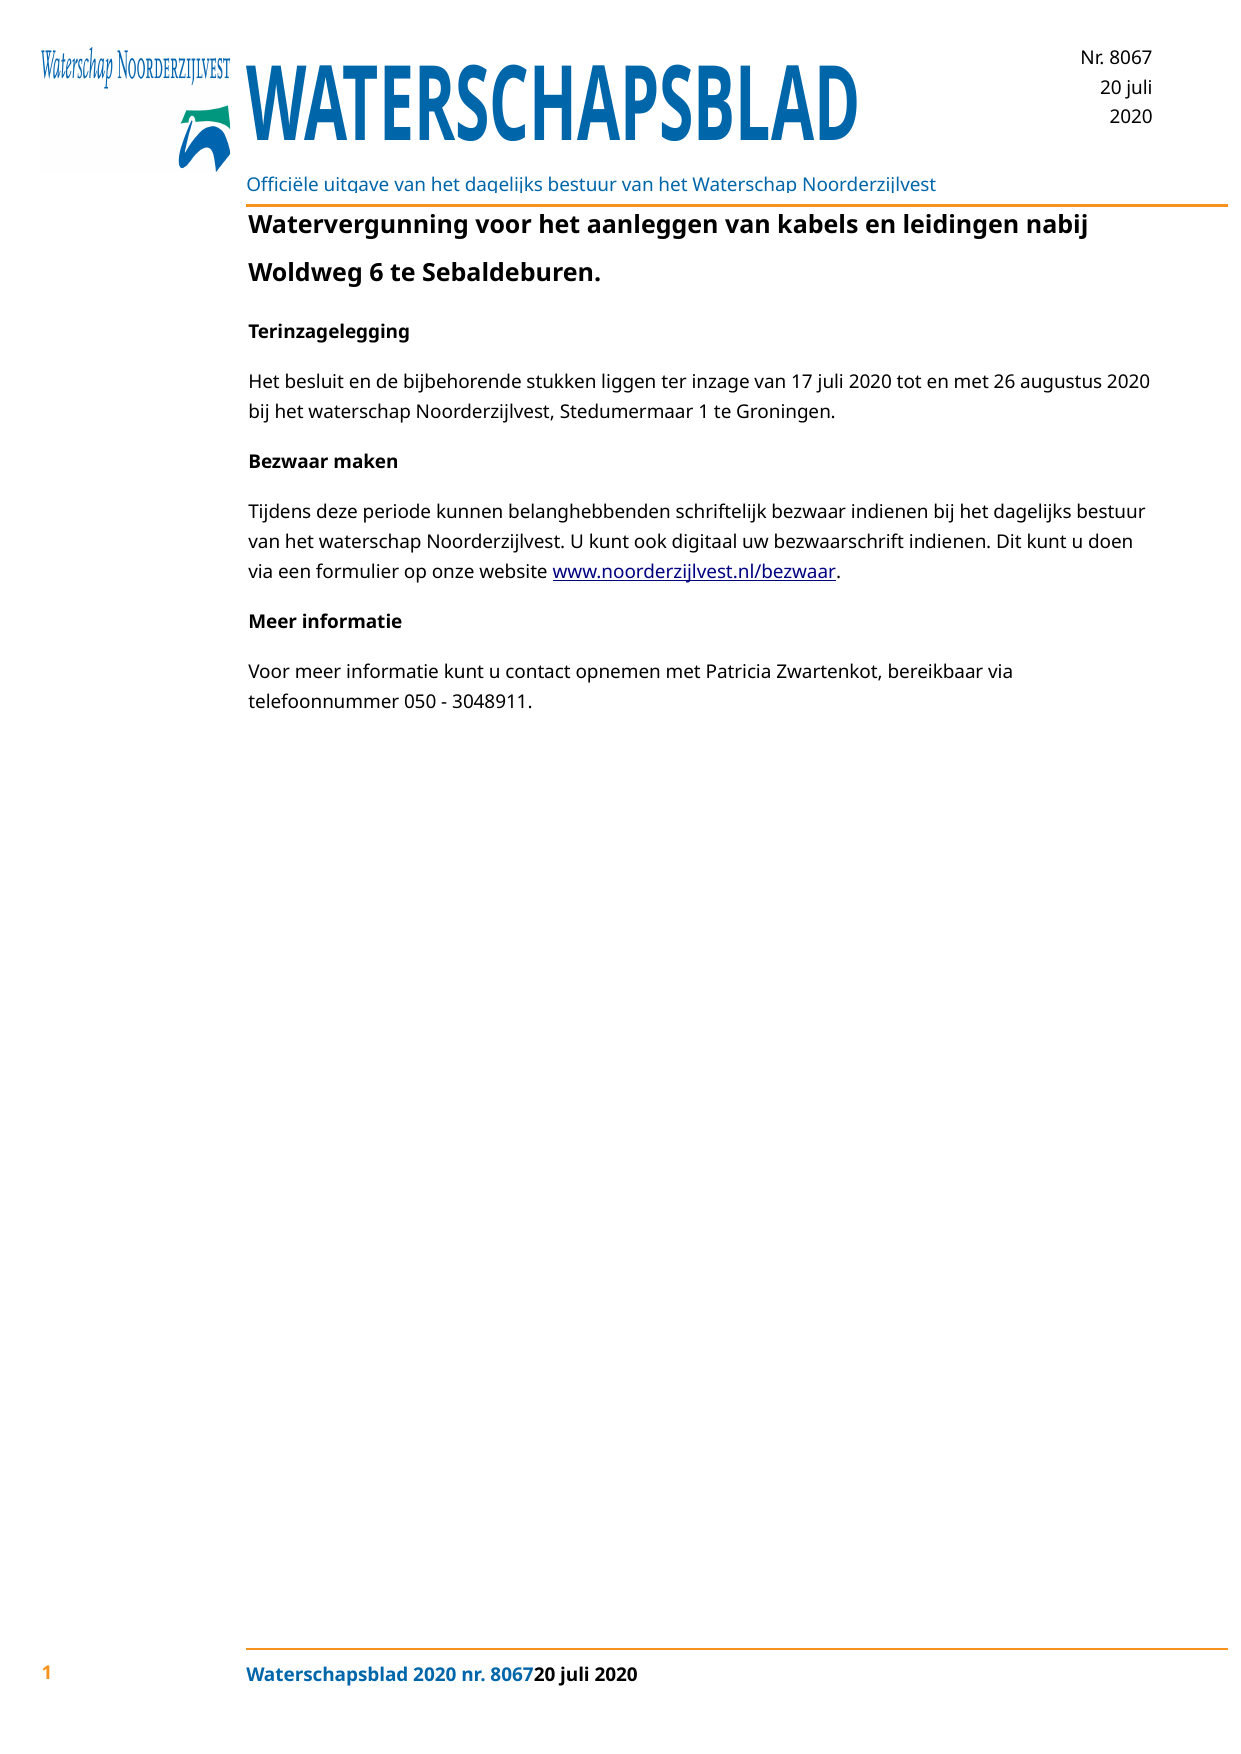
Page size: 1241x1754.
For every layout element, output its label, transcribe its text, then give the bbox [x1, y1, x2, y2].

text Voor meer informatie kunt u contact opnemen met Patricia Zwartenkot, bereikbaar via telefoonnummer 050 - 3048911. [248, 659, 1152, 714]
text Tijdens deze periode kunnen belanghebbenden schriftelijk bezwaar indienen bij het dagelijks bestuur van het waterschap Noorderzijlvest. U kunt ook digitaal uw bezwaarschrift indienen. Dit kunt u doen via een formulier op onze website www.noorderzijlvest.nl/bezwaar. [248, 499, 1152, 584]
picture [41, 47, 231, 172]
text Terinzagelegging [248, 318, 1152, 344]
text Watervergunning voor het aanleggen van kabels en leidingen nabij Woldweg 6 te Sebaldeburen. [248, 207, 1152, 288]
text Bezwaar maken [248, 448, 1152, 474]
text Het besluit en de bijbehorende stukken liggen ter inzage van 17 juli 2020 tot en met 26 augustus 2020 bij het waterschap Noorderzijlvest, Stedumermaar 1 te Groningen. [248, 368, 1152, 424]
text Meer informatie [248, 608, 1152, 634]
